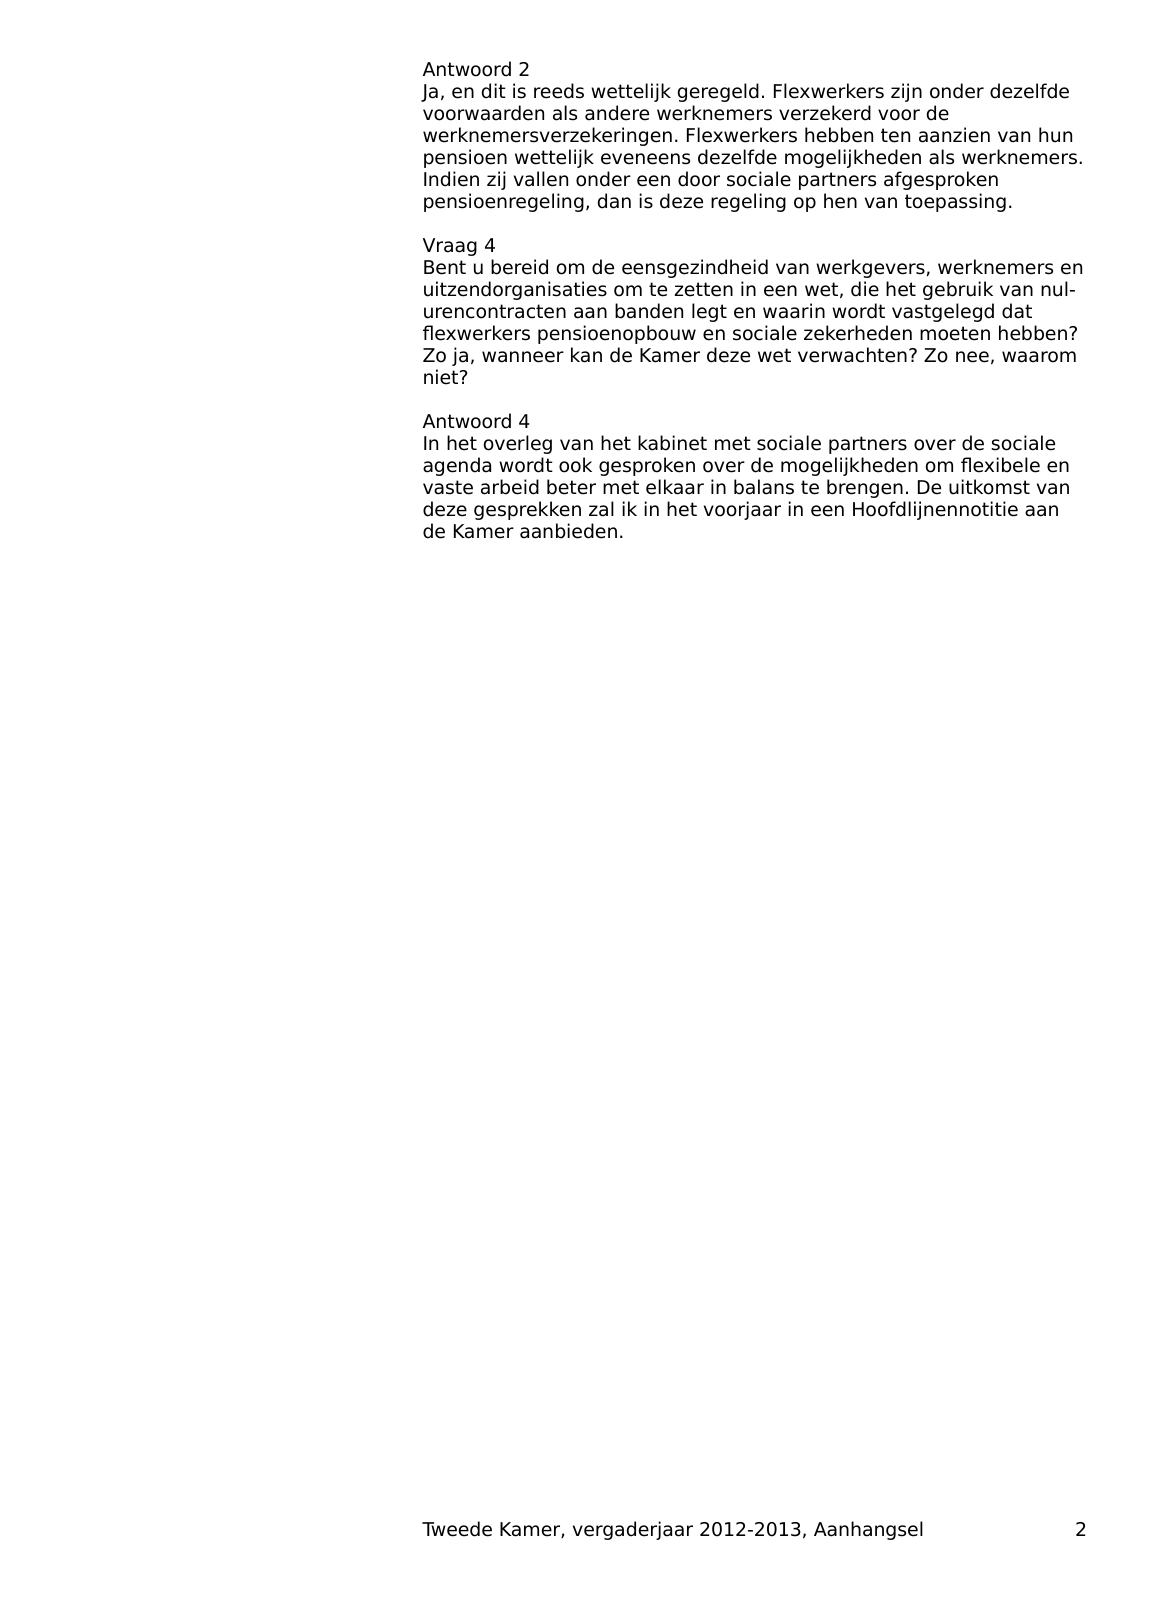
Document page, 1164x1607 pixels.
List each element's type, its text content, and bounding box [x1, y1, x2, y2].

text In het overleg van het kabinet met sociale partners over de sociale agenda wordt ook gesproken over de mogelijkheden om flexibele en vaste arbeid beter met elkaar in balans te brengen. De uitkomst van deze gesprekken zal ik in het voorjaar in een Hoofdlijnennotitie aan de Kamer aanbieden. [422, 433, 1087, 543]
text Antwoord 2 [422, 59, 1087, 81]
text Vraag 4 [422, 235, 1087, 257]
text Ja, en dit is reeds wettelijk geregeld. Flexwerkers zijn onder dezelfde voorwaarden als andere werknemers verzekerd voor de werknemersverzekeringen. Flexwerkers hebben ten aanzien van hun pensioen wettelijk eveneens dezelfde mogelijkheden als werknemers. Indien zij vallen onder een door sociale partners afgesproken pensioenregeling, dan is deze regeling op hen van toepassing. [422, 81, 1087, 213]
text Bent u bereid om de eensgezindheid van werkgevers, werknemers en uitzendorganisaties om te zetten in een wet, die het gebruik van nul-urencontracten aan banden legt en waarin wordt vastgelegd dat flexwerkers pensioenopbouw en sociale zekerheden moeten hebben? Zo ja, wanneer kan de Kamer deze wet verwachten? Zo nee, waarom niet? [422, 257, 1087, 389]
text Antwoord 4 [422, 411, 1087, 433]
